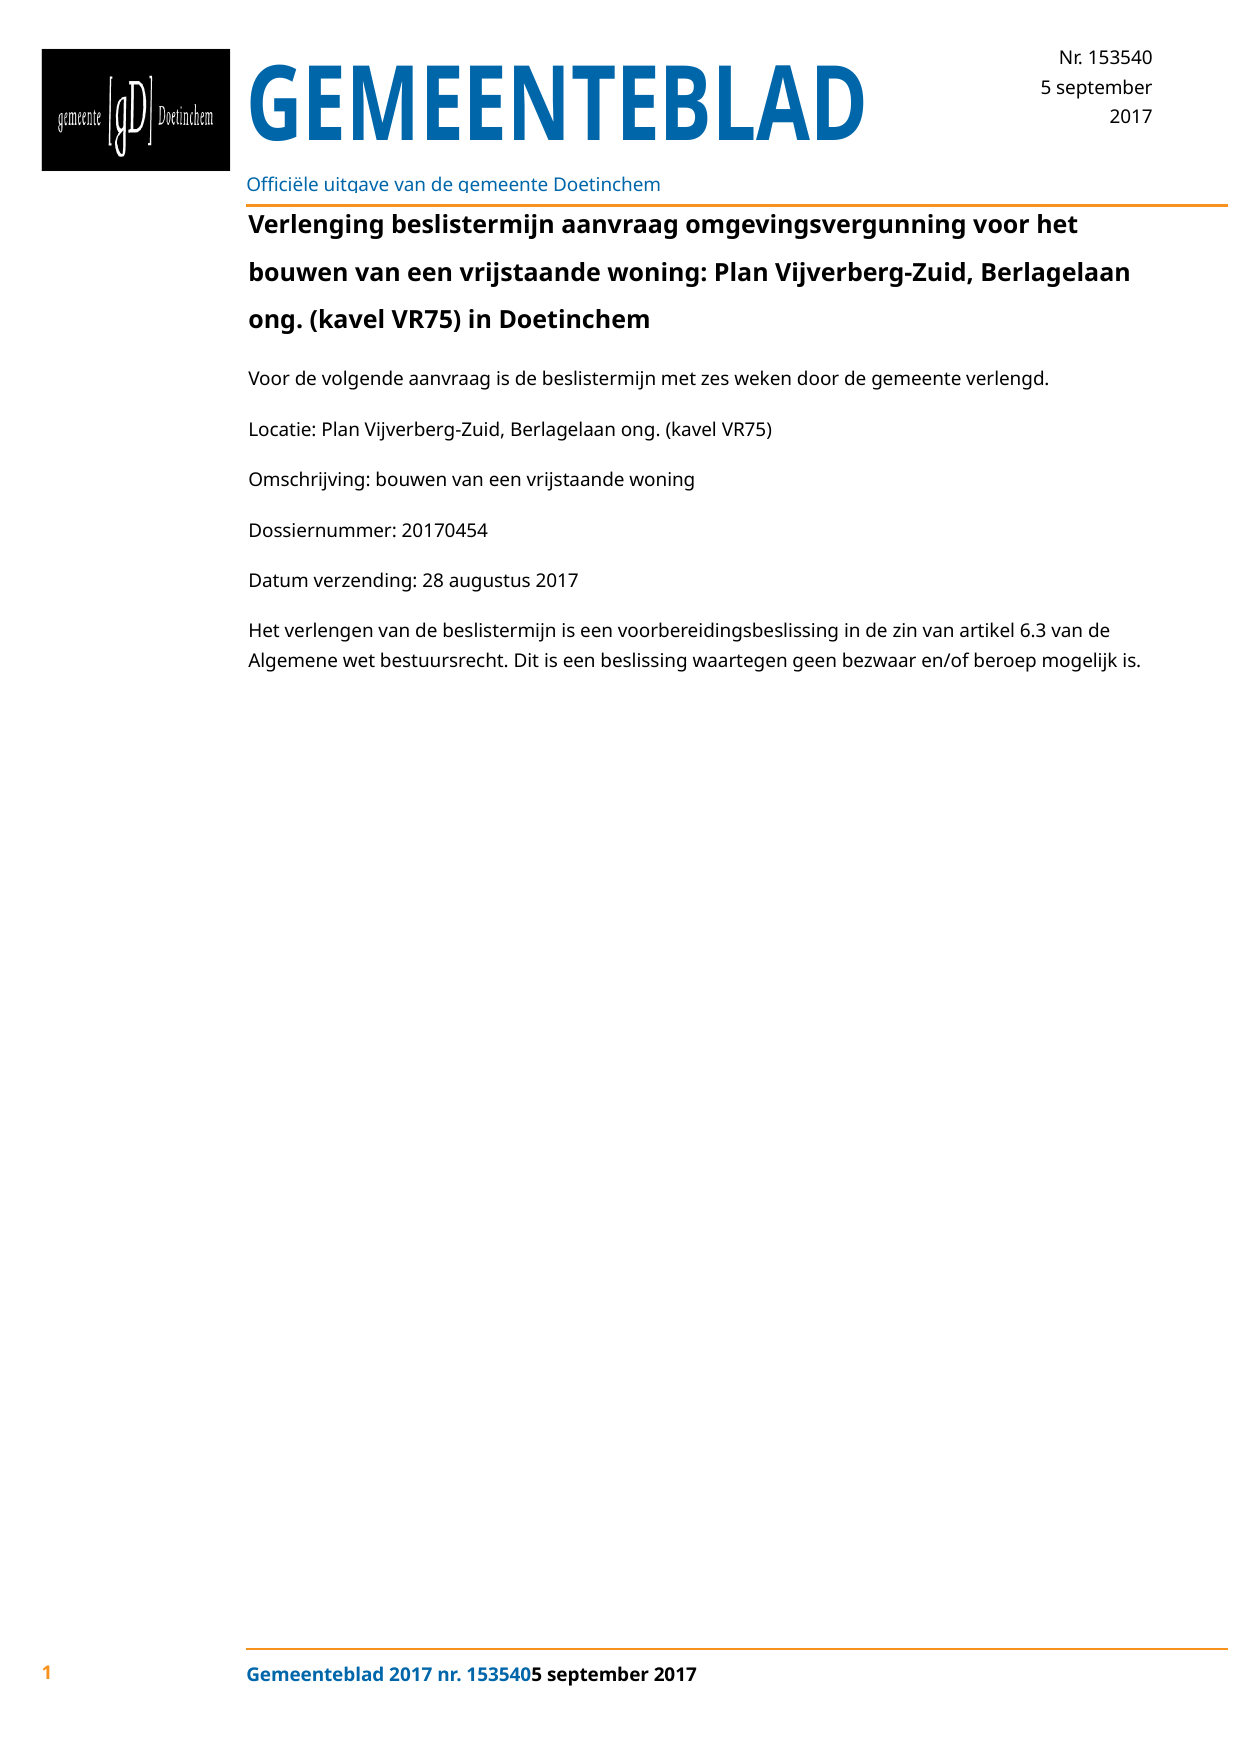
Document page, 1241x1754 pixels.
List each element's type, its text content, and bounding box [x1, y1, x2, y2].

text Verlenging beslistermijn aanvraag omgevingsvergunning voor het bouwen van een vrijstaande woning: Plan Vijverberg-Zuid, Berlagelaan ong. (kavel VR75) in Doetinchem [248, 207, 1152, 336]
text Omschrijving: bouwen van een vrijstaande woning [248, 466, 1152, 492]
text Datum verzending: 28 augustus 2017 [248, 567, 1152, 593]
text Dossiernummer: 20170454 [248, 517, 1152, 542]
picture [41, 47, 231, 172]
text Voor de volgende aanvraag is de beslistermijn met zes weken door de gemeente verlengd. [248, 366, 1152, 391]
text Locatie: Plan Vijverberg-Zuid, Berlagelaan ong. (kavel VR75) [248, 416, 1152, 442]
text Het verlengen van de beslistermijn is een voorbereidingsbeslissing in de zin van artikel 6.3 van de Algemene wet bestuursrecht. Dit is een beslissing waartegen geen bezwaar en/of beroep mogelijk is. [248, 618, 1152, 673]
